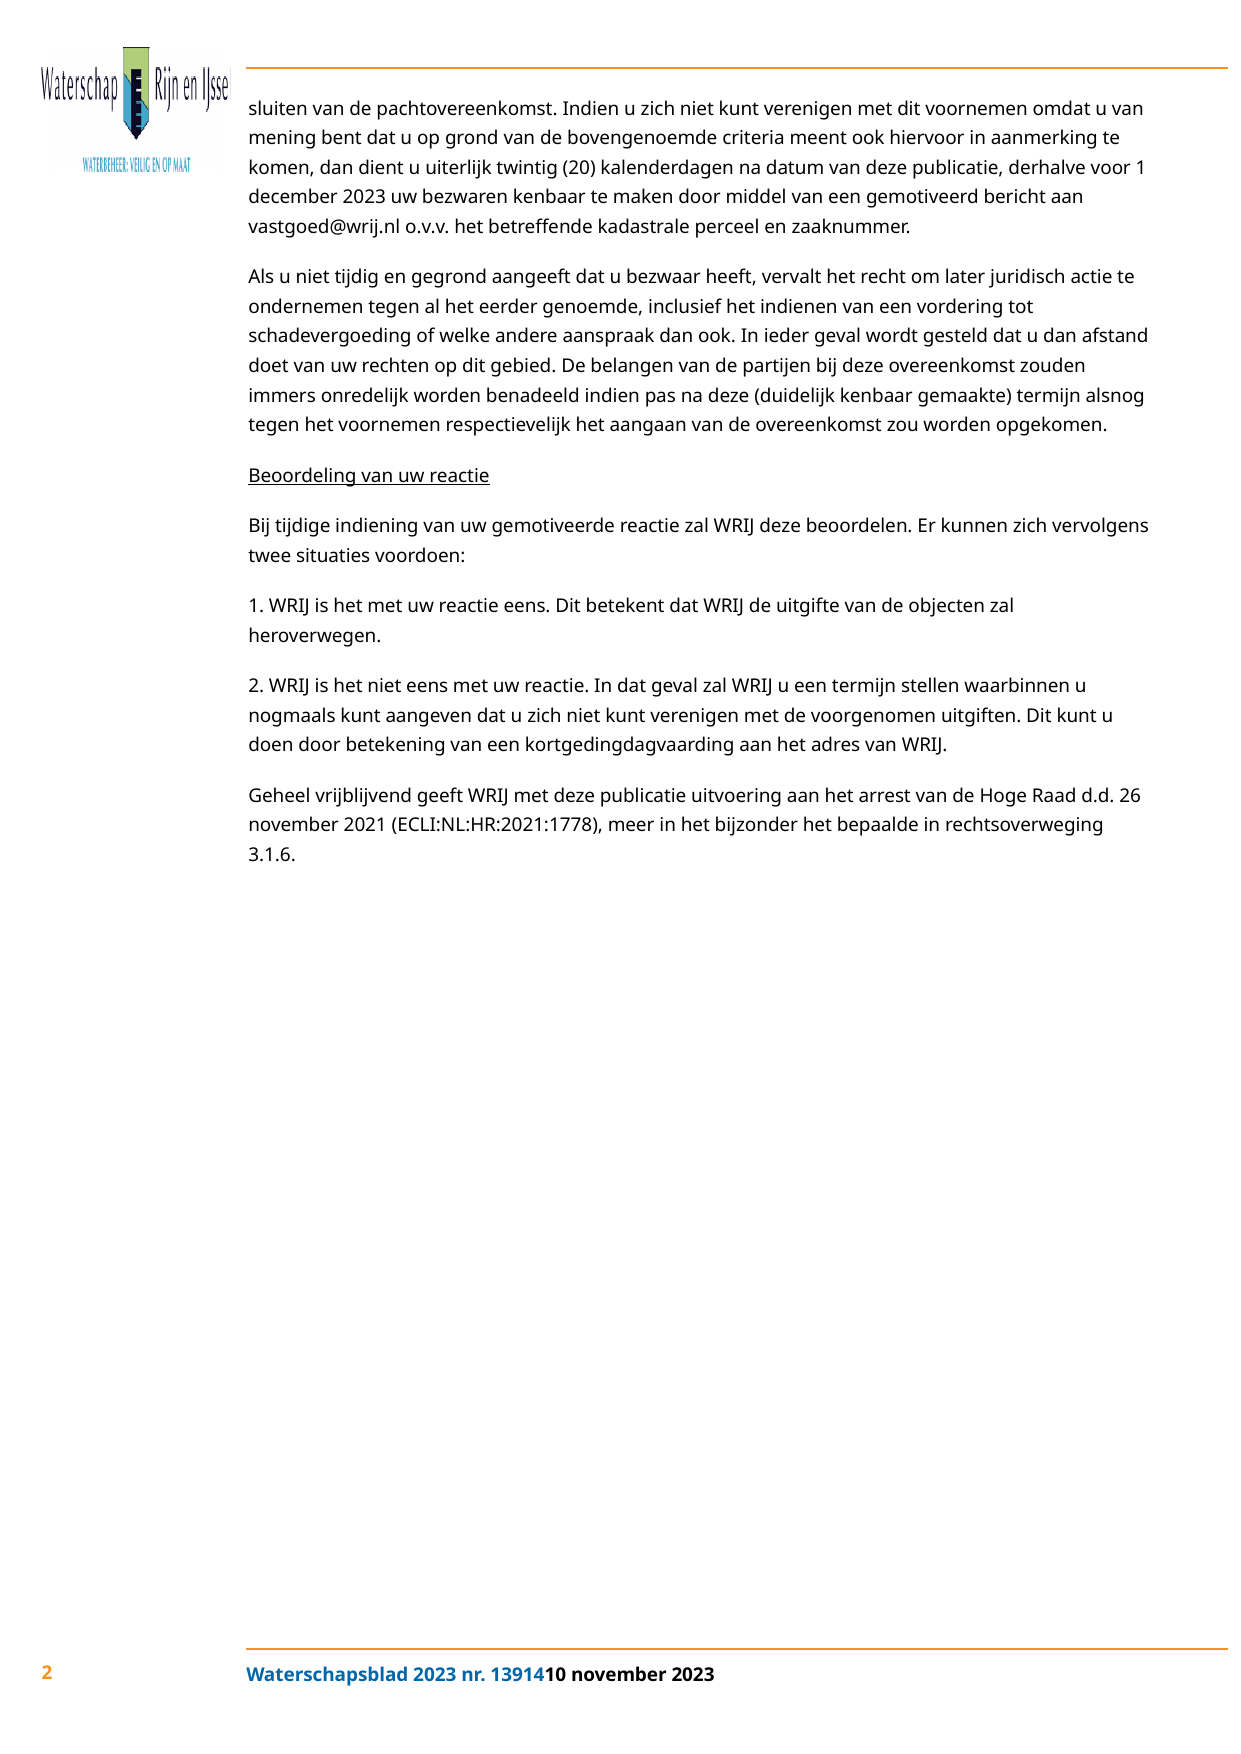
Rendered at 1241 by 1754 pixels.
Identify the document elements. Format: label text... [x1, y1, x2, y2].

text Als u niet tijdig en gegrond aangeeft dat u bezwaar heeft, vervalt het recht om later juridisch actie te ondernemen tegen al het eerder genoemde, inclusief het indienen van een vordering tot schadevergoeding of welke andere aanspraak dan ook. In ieder geval wordt gesteld dat u dan afstand doet van uw rechten op dit gebied. De belangen van de partijen bij deze overeenkomst zouden immers onredelijk worden benadeeld indien pas na deze (duidelijk kenbaar gemaakte) termijn alsnog tegen het voornemen respectievelijk het aangaan van de overeenkomst zou worden opgekomen. [248, 263, 1152, 437]
text Bij tijdige indiening van uw gemotiveerde reactie zal WRIJ deze beoordelen. Er kunnen zich vervolgens twee situaties voordoen: [248, 512, 1152, 568]
text Beoordeling van uw reactie [248, 462, 1152, 488]
picture [41, 47, 231, 172]
text Geheel vrijblijvend geeft WRIJ met deze publicatie uitvoering aan het arrest van de Hoge Raad d.d. 26 november 2021 (ECLI:NL:HR:2021:1778), meer in het bijzonder het bepaalde in rechtsoverweging 3.1.6. [248, 782, 1152, 867]
text sluiten van de pachtovereenkomst. Indien u zich niet kunt verenigen met dit voornemen omdat u van mening bent dat u op grond van de bovengenoemde criteria meent ook hiervoor in aanmerking te komen, dan dient u uiterlijk twintig (20) kalenderdagen na datum van deze publicatie, derhalve voor 1 december 2023 uw bezwaren kenbaar te maken door middel van een gemotiveerd bericht aan vastgoed@wrij.nl o.v.v. het betreffende kadastrale perceel en zaaknummer. [248, 95, 1152, 239]
text 2. WRIJ is het niet eens met uw reactie. In dat geval zal WRIJ u een termijn stellen waarbinnen u nogmaals kunt aangeven dat u zich niet kunt verenigen met de voorgenomen uitgiften. Dit kunt u doen door betekening van een kortgedingdagvaarding aan het adres van WRIJ. [248, 672, 1152, 757]
text 1. WRIJ is het met uw reactie eens. Dit betekent dat WRIJ de uitgifte van de objecten zal heroverwegen. [248, 592, 1152, 648]
